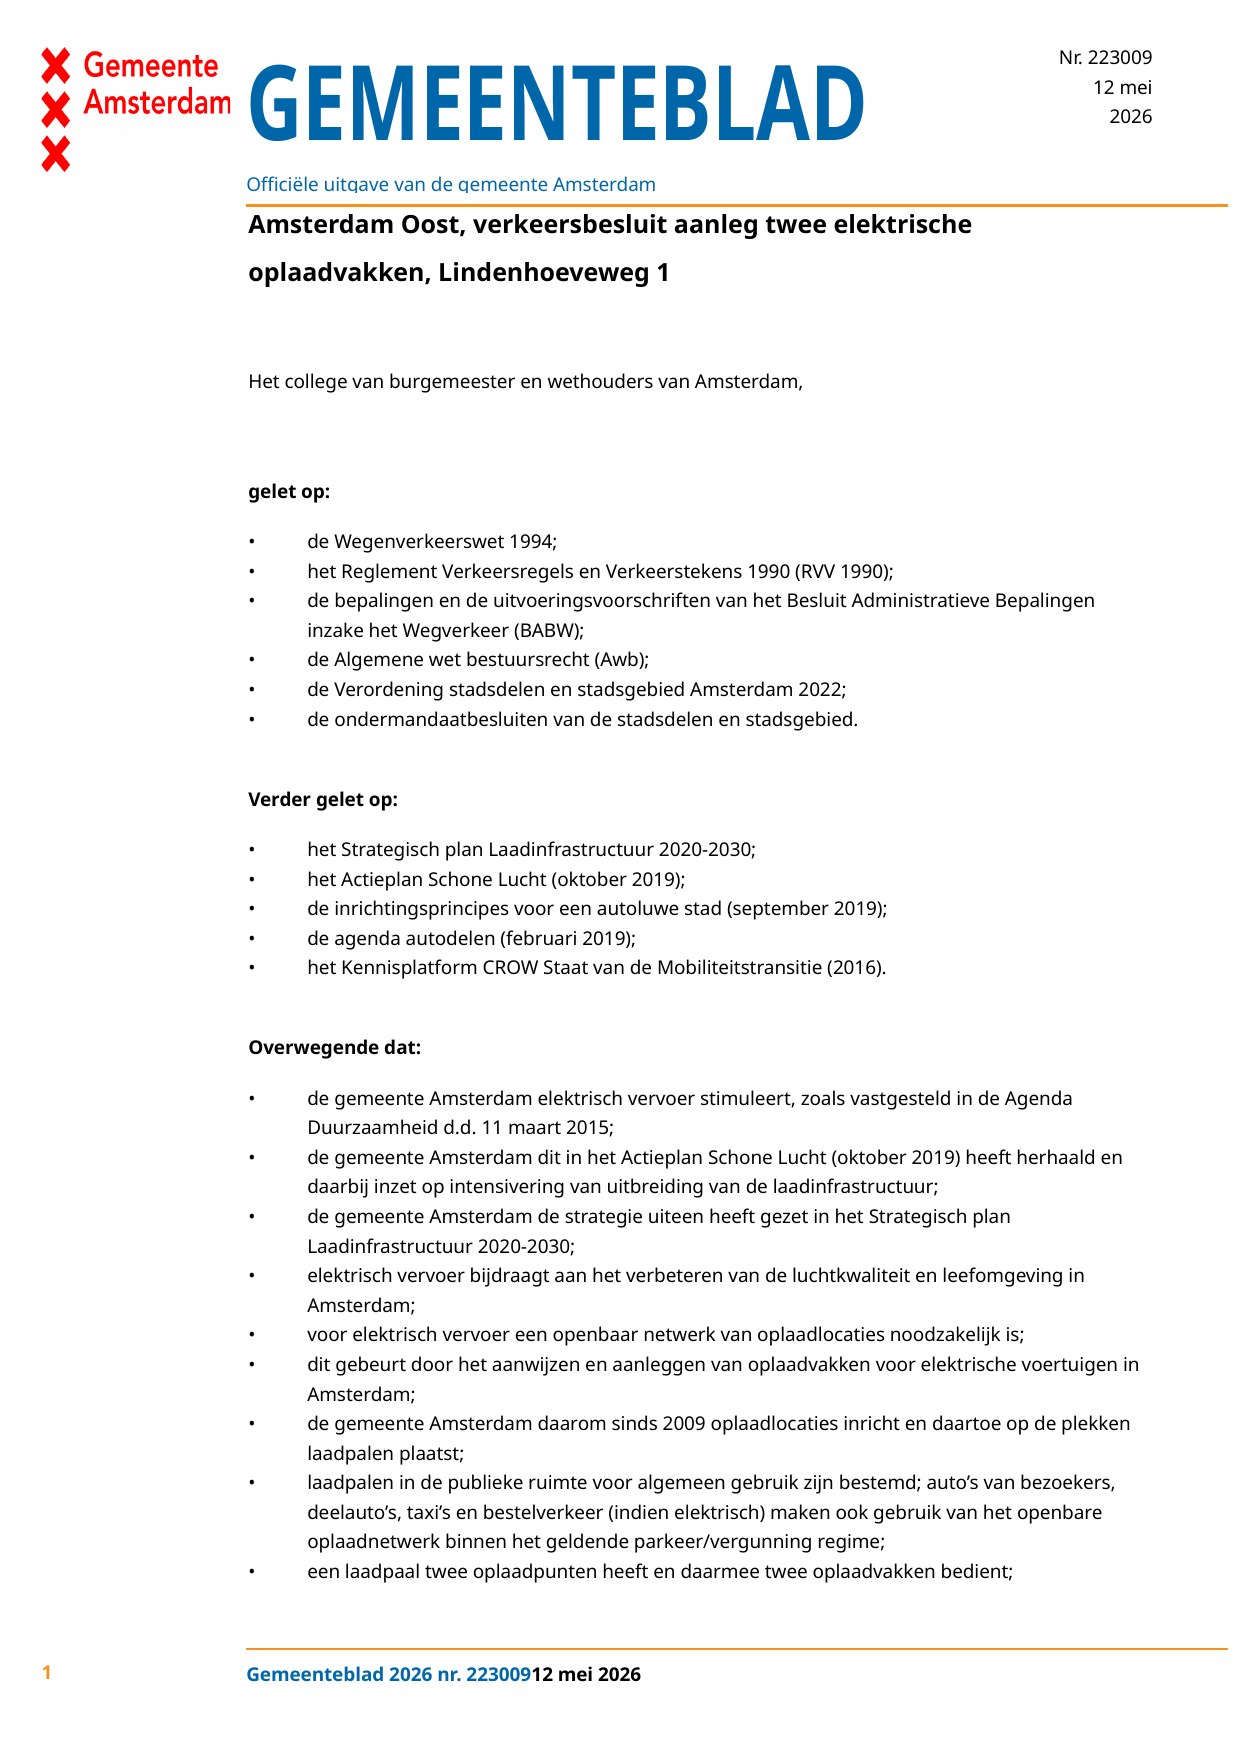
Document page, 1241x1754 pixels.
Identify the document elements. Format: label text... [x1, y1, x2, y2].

list de Verordening stadsdelen en stadsgebied Amsterdam 2022; [248, 676, 1152, 702]
list het Reglement Verkeersregels en Verkeerstekens 1990 (RVV 1990); [248, 558, 1152, 583]
list de bepalingen en de uitvoeringsvoorschriften van het Besluit Administratieve Bepalingen inzake het Wegverkeer (BABW); [248, 587, 1152, 643]
list het Actieplan Schone Lucht (oktober 2019); [248, 866, 1152, 891]
list de gemeente Amsterdam de strategie uiteen heeft gezet in het Strategisch plan Laadinfrastructuur 2020-2030; [248, 1203, 1152, 1258]
list elektrisch vervoer bijdraagt aan het verbeteren van de luchtkwaliteit en leefomgeving in Amsterdam; [248, 1262, 1152, 1318]
list voor elektrisch vervoer een openbaar netwerk van oplaadlocaties noodzakelijk is; [248, 1322, 1152, 1347]
text Overwegende dat: [248, 1034, 1152, 1060]
list de ondermandaatbesluiten van de stadsdelen en stadsgebied. [248, 706, 1152, 731]
list dit gebeurt door het aanwijzen en aanleggen van oplaadvakken voor elektrische voertuigen in Amsterdam; [248, 1351, 1152, 1406]
list het Kennisplatform CROW Staat van de Mobiliteitstransitie (2016). [248, 954, 1152, 980]
list de gemeente Amsterdam elektrisch vervoer stimuleert, zoals vastgesteld in de Agenda Duurzaamheid d.d. 11 maart 2015; [248, 1085, 1152, 1140]
list laadpalen in de publieke ruimte voor algemeen gebruik zijn bestemd; auto’s van bezoekers, deelauto’s, taxi’s en bestelverkeer (indien elektrisch) maken ook gebruik van het openbare oplaadnetwerk binnen het geldende parkeer/vergunning regime; [248, 1469, 1152, 1554]
list de Wegenverkeerswet 1994; [248, 528, 1152, 554]
picture [41, 47, 231, 172]
list de gemeente Amsterdam daarom sinds 2009 oplaadlocaties inricht en daartoe op de plekken laadpalen plaatst; [248, 1410, 1152, 1466]
list de gemeente Amsterdam dit in het Actieplan Schone Lucht (oktober 2019) heeft herhaald en daarbij inzet op intensivering van uitbreiding van de laadinfrastructuur; [248, 1144, 1152, 1199]
list de inrichtingsprincipes voor een autoluwe stad (september 2019); [248, 895, 1152, 921]
list een laadpaal twee oplaadpunten heeft en daarmee twee oplaadvakken bedient; [248, 1558, 1152, 1584]
text gelet op: [248, 478, 1152, 503]
text Amsterdam Oost, verkeersbesluit aanleg twee elektrische oplaadvakken, Lindenhoeveweg 1 [248, 207, 1152, 288]
text Verder gelet op: [248, 786, 1152, 811]
list de Algemene wet bestuursrecht (Awb); [248, 647, 1152, 672]
list het Strategisch plan Laadinfrastructuur 2020-2030; [248, 836, 1152, 862]
list de agenda autodelen (februari 2019); [248, 925, 1152, 951]
text Het college van burgemeester en wethouders van Amsterdam, [248, 368, 1152, 394]
